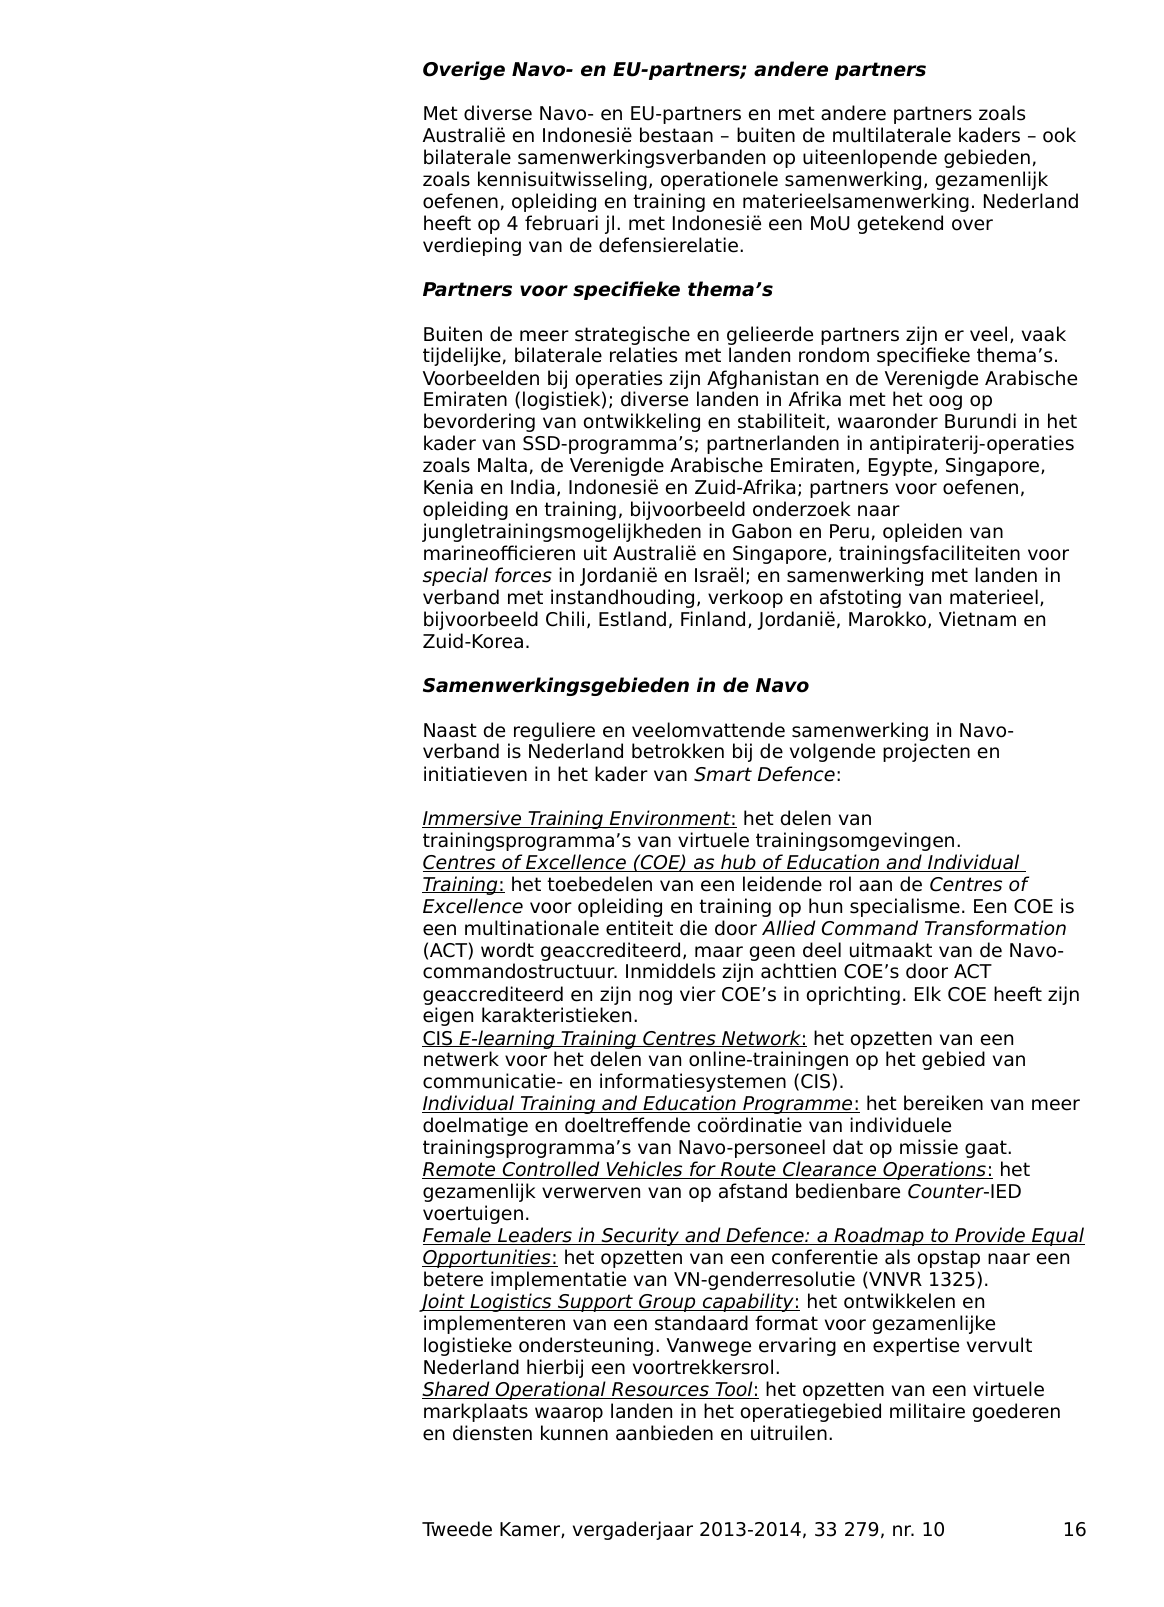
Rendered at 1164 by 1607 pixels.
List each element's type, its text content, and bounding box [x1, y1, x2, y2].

subtitle Partners voor specifieke thema’s [422, 279, 1087, 301]
text Joint Logistics Support Group capability: het ontwikkelen en implementeren van een standaard format voor gezamenlijke logistieke ondersteuning. Vanwege ervaring en expertise vervult Nederland hierbij een voortrekkersrol. [422, 1291, 1087, 1379]
text Immersive Training Environment: het delen van trainingsprogramma’s van virtuele trainingsomgevingen. [422, 808, 1087, 852]
text Shared Operational Resources Tool: het opzetten van een virtuele markplaats waarop landen in het operatiegebied militaire goederen en diensten kunnen aanbieden en uitruilen. [422, 1379, 1087, 1445]
text Naast de reguliere en veelomvattende samenwerking in Navo-verband is Nederland betrokken bij de volgende projecten en initiatieven in het kader van Smart Defence: [422, 719, 1087, 785]
text CIS E-learning Training Centres Network: het opzetten van een netwerk voor het delen van online-trainingen op het gebied van communicatie- en informatiesystemen (CIS). [422, 1027, 1087, 1093]
text Buiten de meer strategische en gelieerde partners zijn er veel, vaak tijdelijke, bilaterale relaties met landen rondom specifieke thema’s. Voorbeelden bij operaties zijn Afghanistan en de Verenigde Arabische Emiraten (logistiek); diverse landen in Afrika met het oog op bevordering van ontwikkeling en stabiliteit, waaronder Burundi in het kader van SSD-programma’s; partnerlanden in antipiraterij-operaties zoals Malta, de Verenigde Arabische Emiraten, Egypte, Singapore, Kenia en India, Indonesië en Zuid-Afrika; partners voor oefenen, opleiding en training, bijvoorbeeld onderzoek naar jungletrainingsmogelijkheden in Gabon en Peru, opleiden van marineofficieren uit Australië en Singapore, trainingsfaciliteiten voor special forces in Jordanië en Israël; en samenwerking met landen in verband met instandhouding, verkoop en afstoting van materieel, bijvoorbeeld Chili, Estland, Finland, Jordanië, Marokko, Vietnam en Zuid-Korea. [422, 323, 1087, 653]
text Centres of Excellence (COE) as hub of Education and Individual Training: het toebedelen van een leidende rol aan de Centres of Excellence voor opleiding en training op hun specialisme. Een COE is een multinationale entiteit die door Allied Command Transformation (ACT) wordt geaccrediteerd, maar geen deel uitmaakt van de Navo-commandostructuur. Inmiddels zijn achttien COE’s door ACT geaccrediteerd en zijn nog vier COE’s in oprichting. Elk COE heeft zijn eigen karakteristieken. [422, 852, 1087, 1027]
text Met diverse Navo- en EU-partners en met andere partners zoals Australië en Indonesië bestaan – buiten de multilaterale kaders – ook bilaterale samenwerkingsverbanden op uiteenlopende gebieden, zoals kennisuitwisseling, operationele samenwerking, gezamenlijk oefenen, opleiding en training en materieelsamenwerking. Nederland heeft op 4 februari jl. met Indonesië een MoU getekend over verdieping van de defensierelatie. [422, 103, 1087, 257]
text Female Leaders in Security and Defence: a Roadmap to Provide Equal Opportunities: het opzetten van een conferentie als opstap naar een betere implementatie van VN-genderresolutie (VNVR 1325). [422, 1225, 1087, 1291]
subtitle Samenwerkingsgebieden in de Navo [422, 675, 1087, 697]
subtitle Overige Navo- en EU-partners; andere partners [422, 59, 1087, 81]
text Individual Training and Education Programme: het bereiken van meer doelmatige en doeltreffende coördinatie van individuele trainingsprogramma’s van Navo-personeel dat op missie gaat. [422, 1093, 1087, 1159]
text Remote Controlled Vehicles for Route Clearance Operations: het gezamenlijk verwerven van op afstand bedienbare Counter-IED voertuigen. [422, 1159, 1087, 1225]
